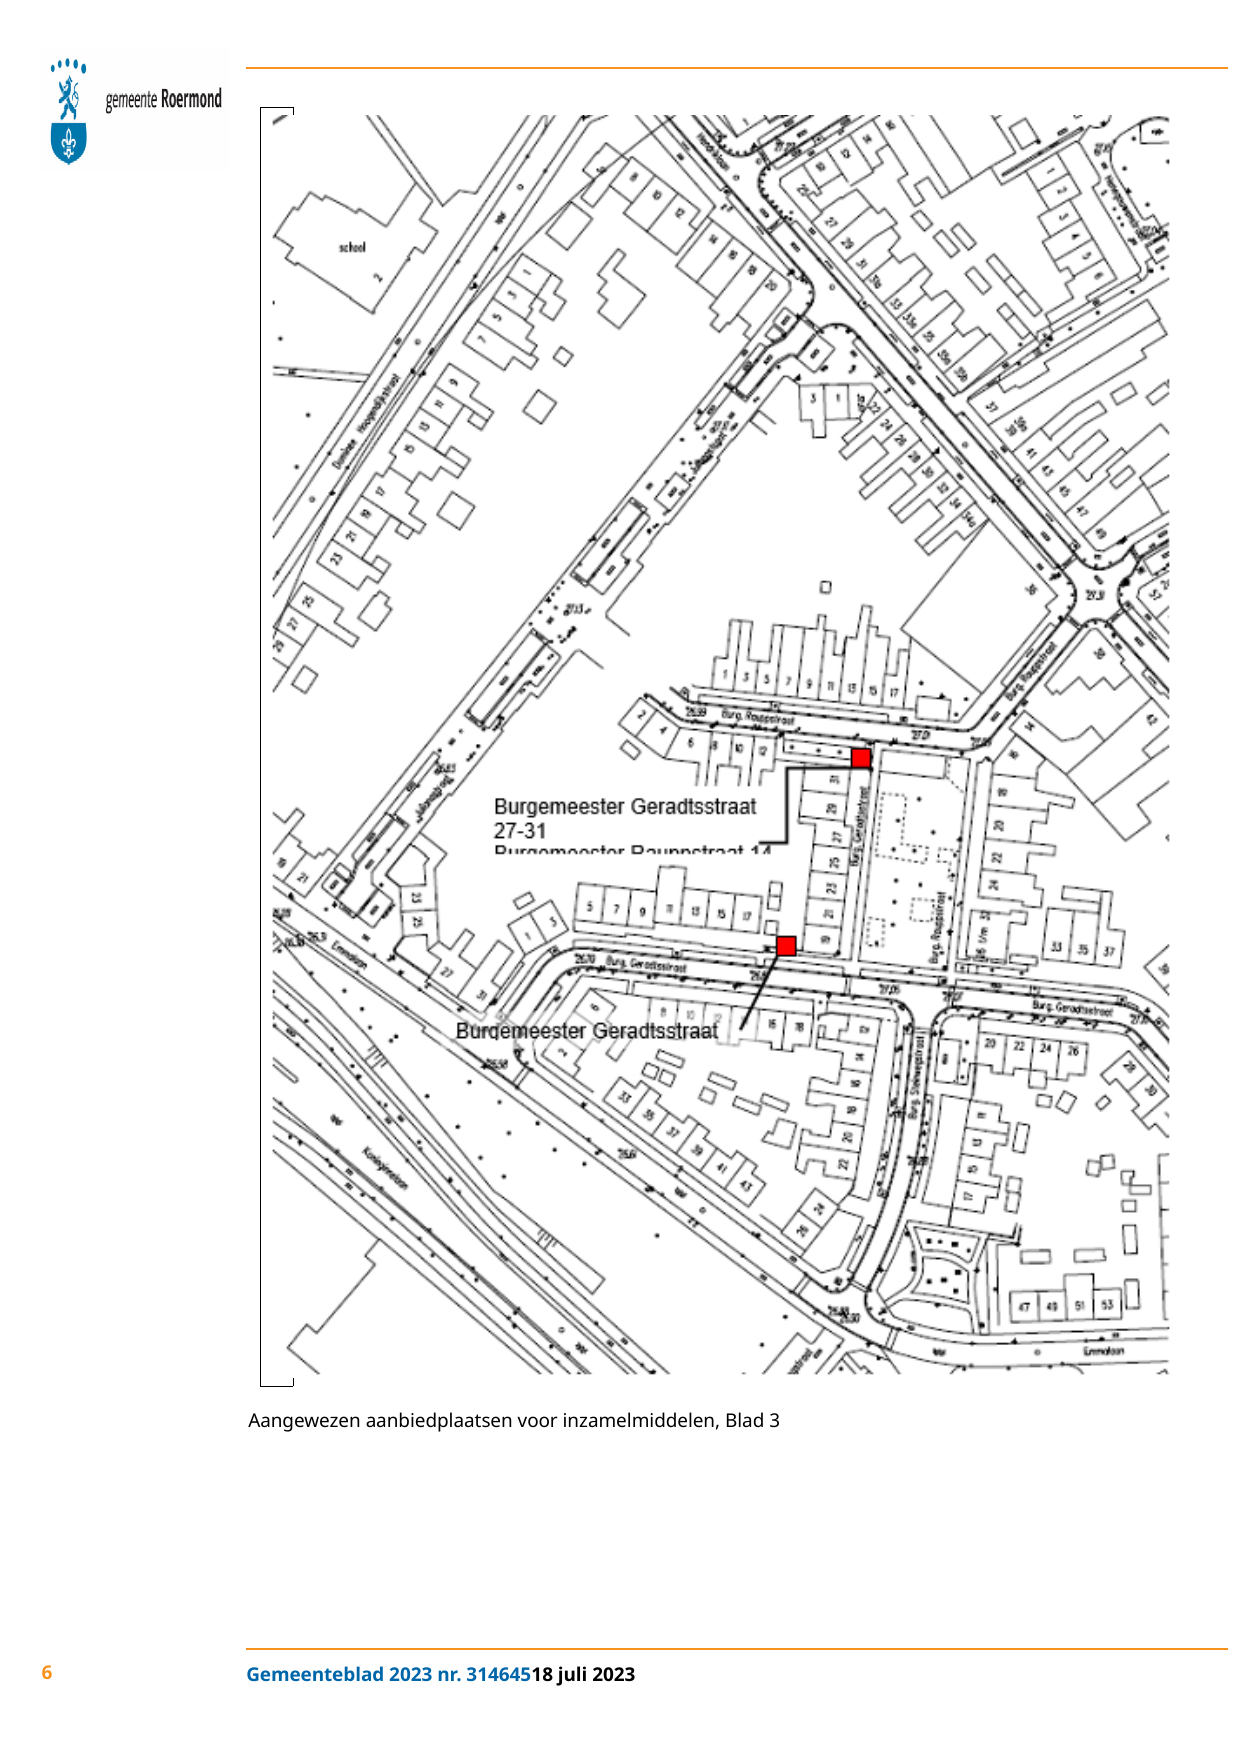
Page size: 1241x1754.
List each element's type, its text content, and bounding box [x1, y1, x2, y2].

text Aangewezen aanbiedplaatsen voor inzamelmiddelen, Blad 3 [248, 1407, 1152, 1433]
picture [268, 115, 1173, 1378]
picture [41, 47, 231, 172]
